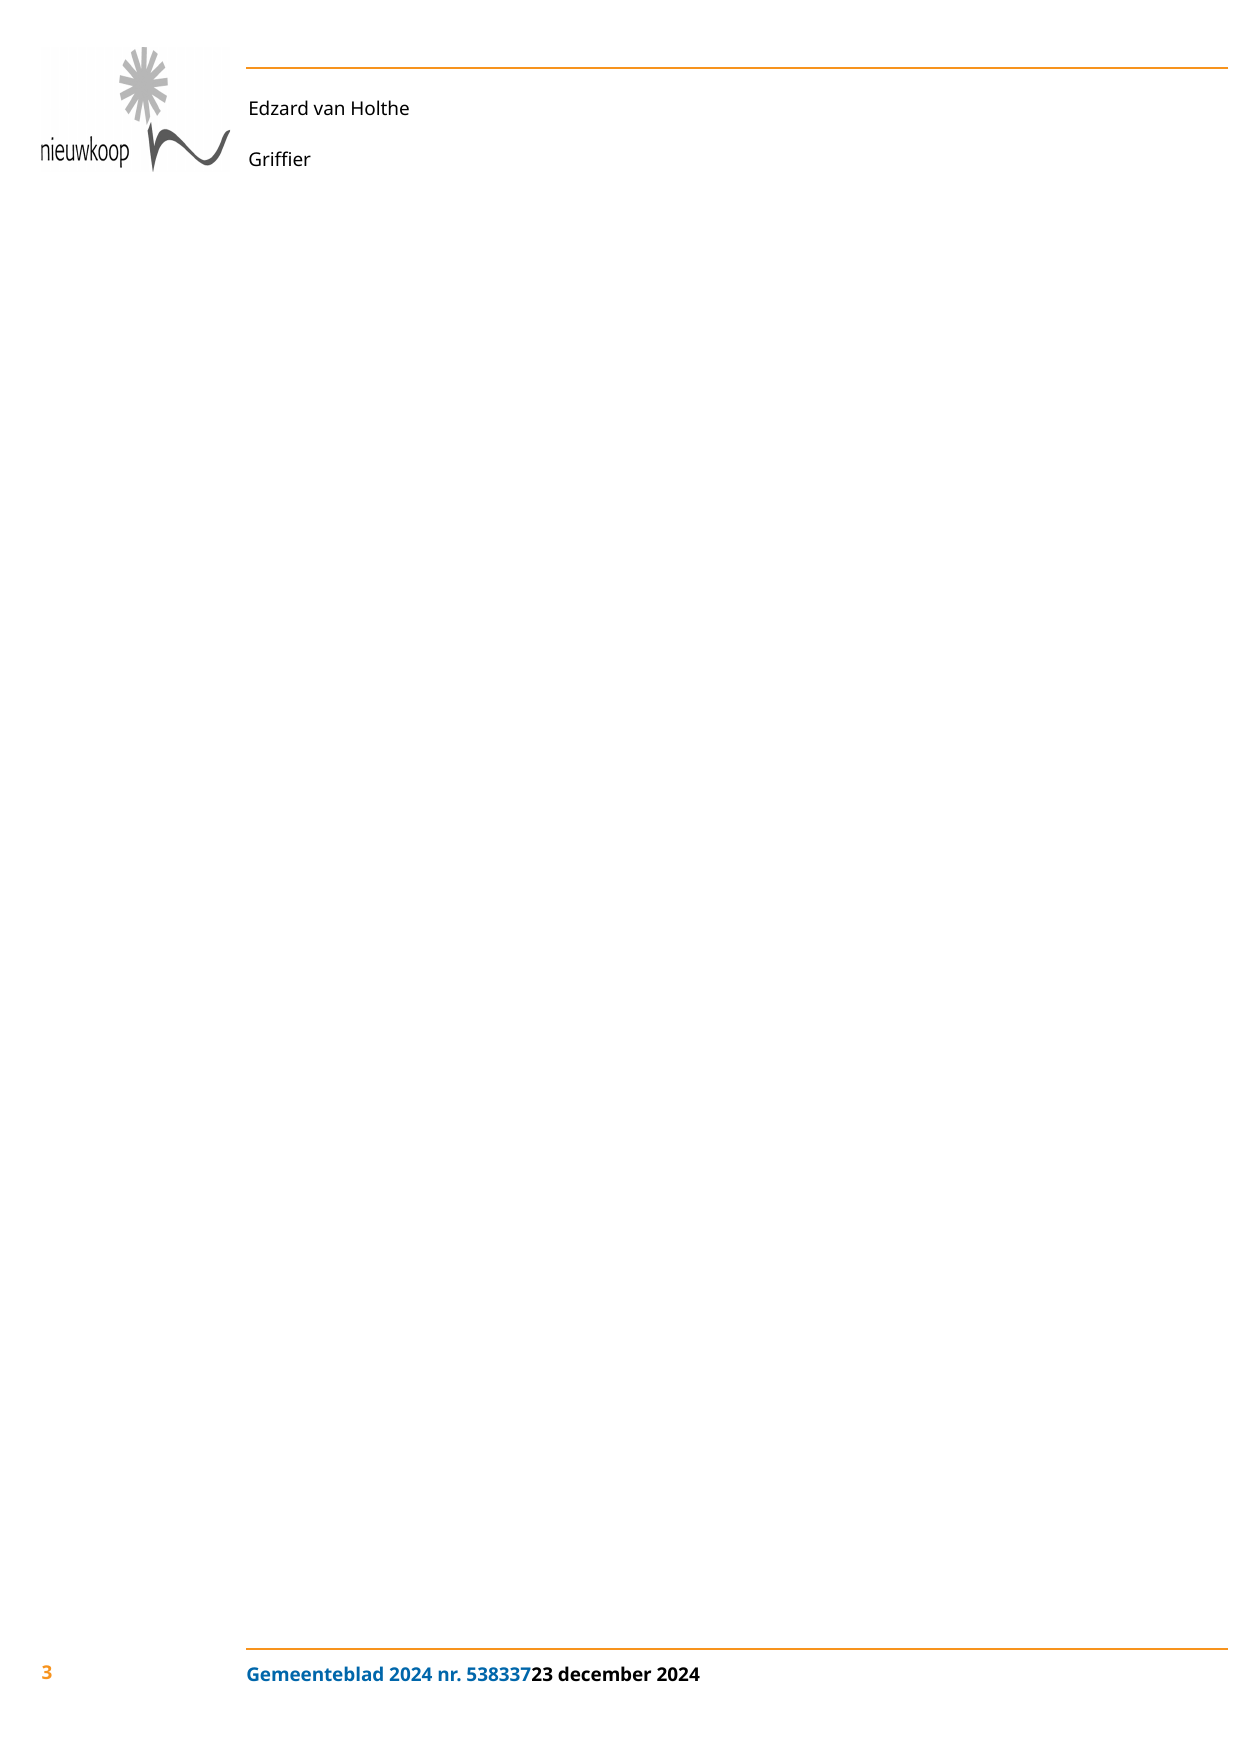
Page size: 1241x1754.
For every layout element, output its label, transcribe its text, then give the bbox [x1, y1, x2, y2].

picture [41, 47, 231, 172]
text Edzard van Holthe [248, 95, 1152, 121]
text Griffier [248, 146, 1152, 172]
